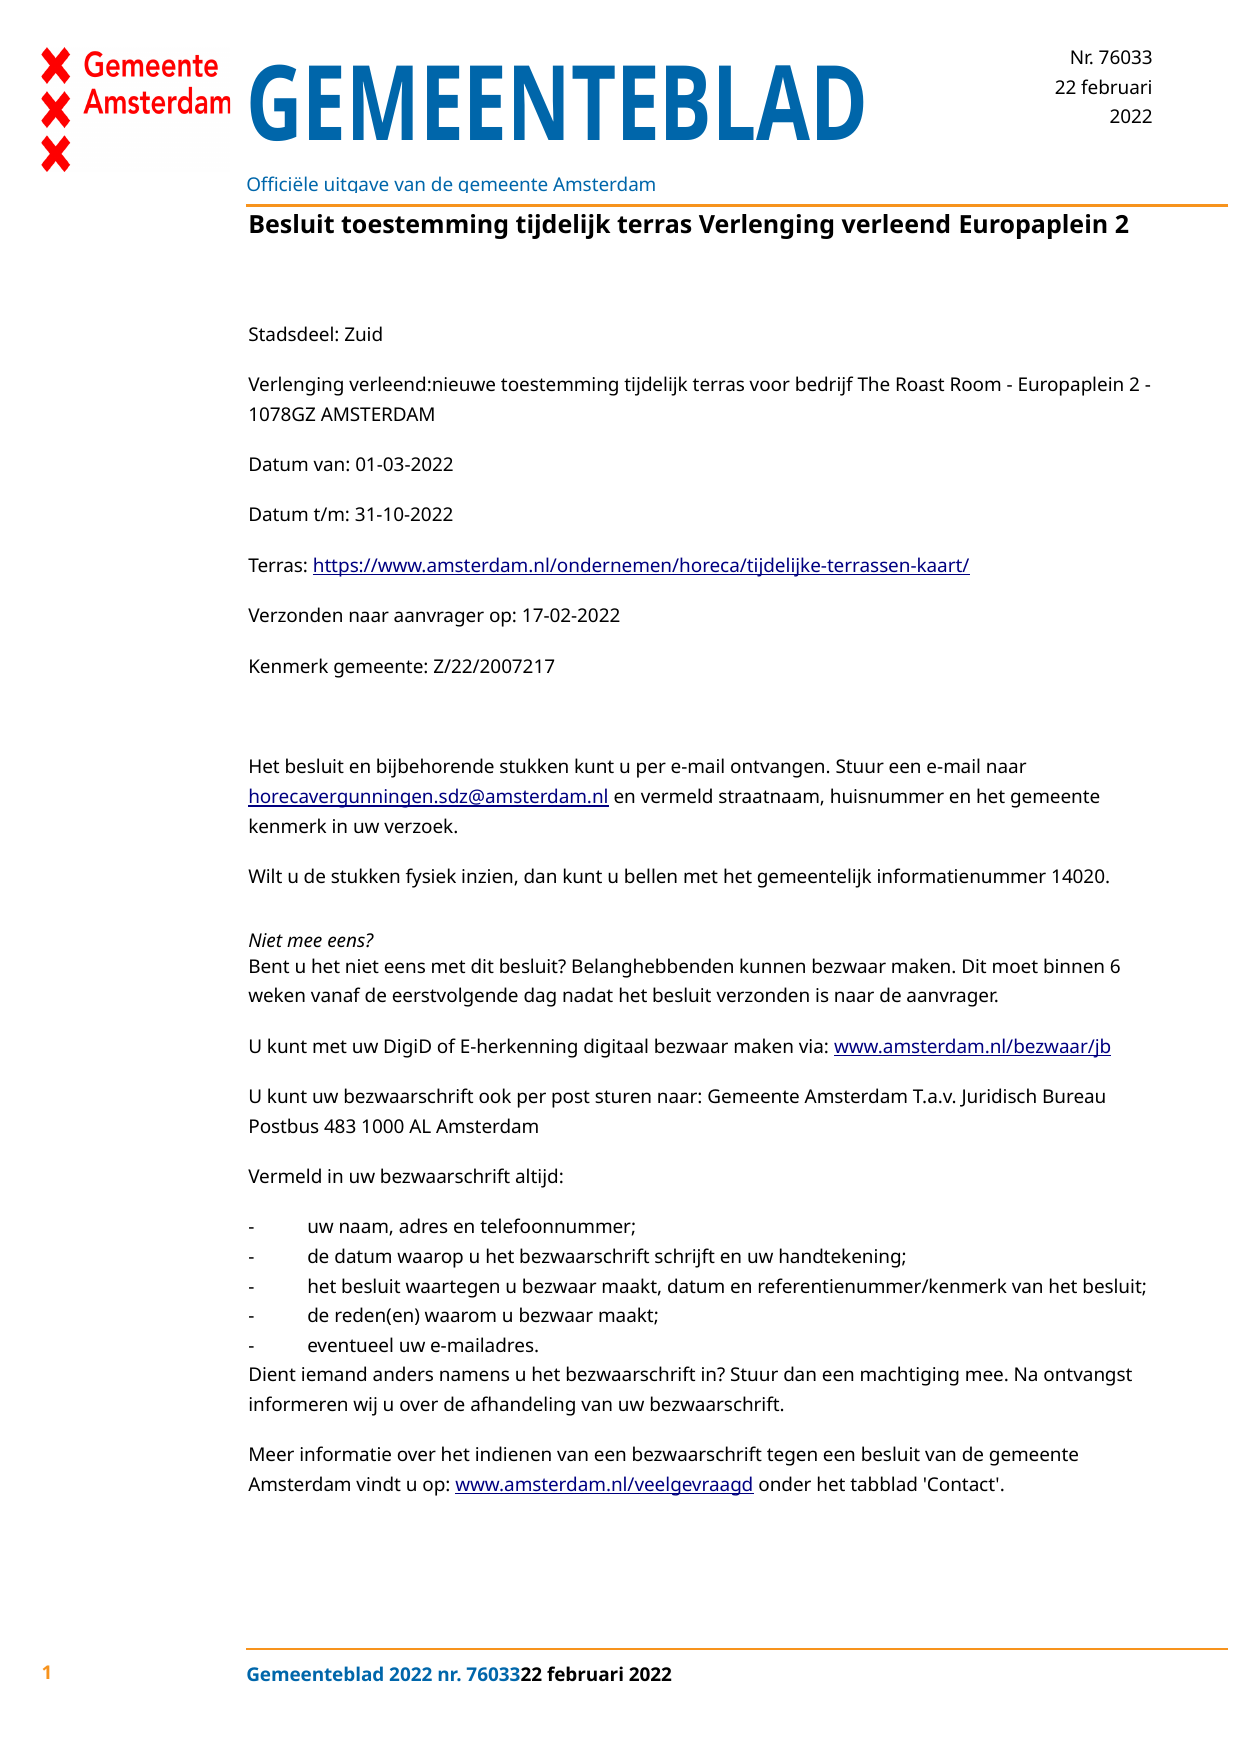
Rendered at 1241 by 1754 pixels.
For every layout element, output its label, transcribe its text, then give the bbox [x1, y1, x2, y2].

picture [41, 47, 231, 172]
list de datum waarop u het bezwaarschrift schrijft en uw handtekening; [248, 1243, 1152, 1269]
text Wilt u de stukken fysiek inzien, dan kunt u bellen met het gemeentelijk informatienummer 14020. [248, 863, 1152, 889]
text Dient iemand anders namens u het bezwaarschrift in? Stuur dan een machtiging mee. Na ontvangst informeren wij u over de afhandeling van uw bezwaarschrift. [248, 1362, 1152, 1417]
text Datum t/m: 31-10-2022 [248, 502, 1152, 527]
text Kenmerk gemeente: Z/22/2007217 [248, 653, 1152, 678]
text Besluit toestemming tijdelijk terras Verlenging verleend Europaplein 2 [248, 207, 1152, 241]
text Stadsdeel: Zuid [248, 321, 1152, 346]
text U kunt uw bezwaarschrift ook per post sturen naar: Gemeente Amsterdam T.a.v. Juridisch Bureau Postbus 483 1000 AL Amsterdam [248, 1083, 1152, 1139]
text Niet mee eens? [248, 927, 1152, 953]
list eventueel uw e-mailadres. [248, 1332, 1152, 1358]
text Datum van: 01-03-2022 [248, 451, 1152, 477]
text Terras: https://www.amsterdam.nl/ondernemen/horeca/tijdelijke-terrassen-kaart/ [248, 552, 1152, 578]
text Meer informatie over het indienen van een bezwaarschrift tegen een besluit van de gemeente Amsterdam vindt u op: www.amsterdam.nl/veelgevraagd onder het tabblad 'Contact'. [248, 1442, 1152, 1497]
text Vermeld in uw bezwaarschrift altijd: [248, 1163, 1152, 1189]
text Verlenging verleend:nieuwe toestemming tijdelijk terras voor bedrijf The Roast Room - Europaplein 2 - 1078GZ AMSTERDAM [248, 371, 1152, 426]
list de reden(en) waarom u bezwaar maakt; [248, 1302, 1152, 1328]
list uw naam, adres en telefoonnummer; [248, 1214, 1152, 1239]
text Het besluit en bijbehorende stukken kunt u per e-mail ontvangen. Stuur een e-mail naar horecavergunningen.sdz@amsterdam.nl en vermeld straatnaam, huisnummer en het gemeente kenmerk in uw verzoek. [248, 754, 1152, 838]
list het besluit waartegen u bezwaar maakt, datum en referentienummer/kenmerk van het besluit; [248, 1273, 1152, 1299]
text U kunt met uw DigiD of E-herkenning digitaal bezwaar maken via: www.amsterdam.nl/bezwaar/jb [248, 1033, 1152, 1059]
text Verzonden naar aanvrager op: 17-02-2022 [248, 602, 1152, 628]
text Bent u het niet eens met dit besluit? Belanghebbenden kunnen bezwaar maken. Dit moet binnen 6 weken vanaf de eerstvolgende dag nadat het besluit verzonden is naar de aanvrager. [248, 953, 1152, 1008]
